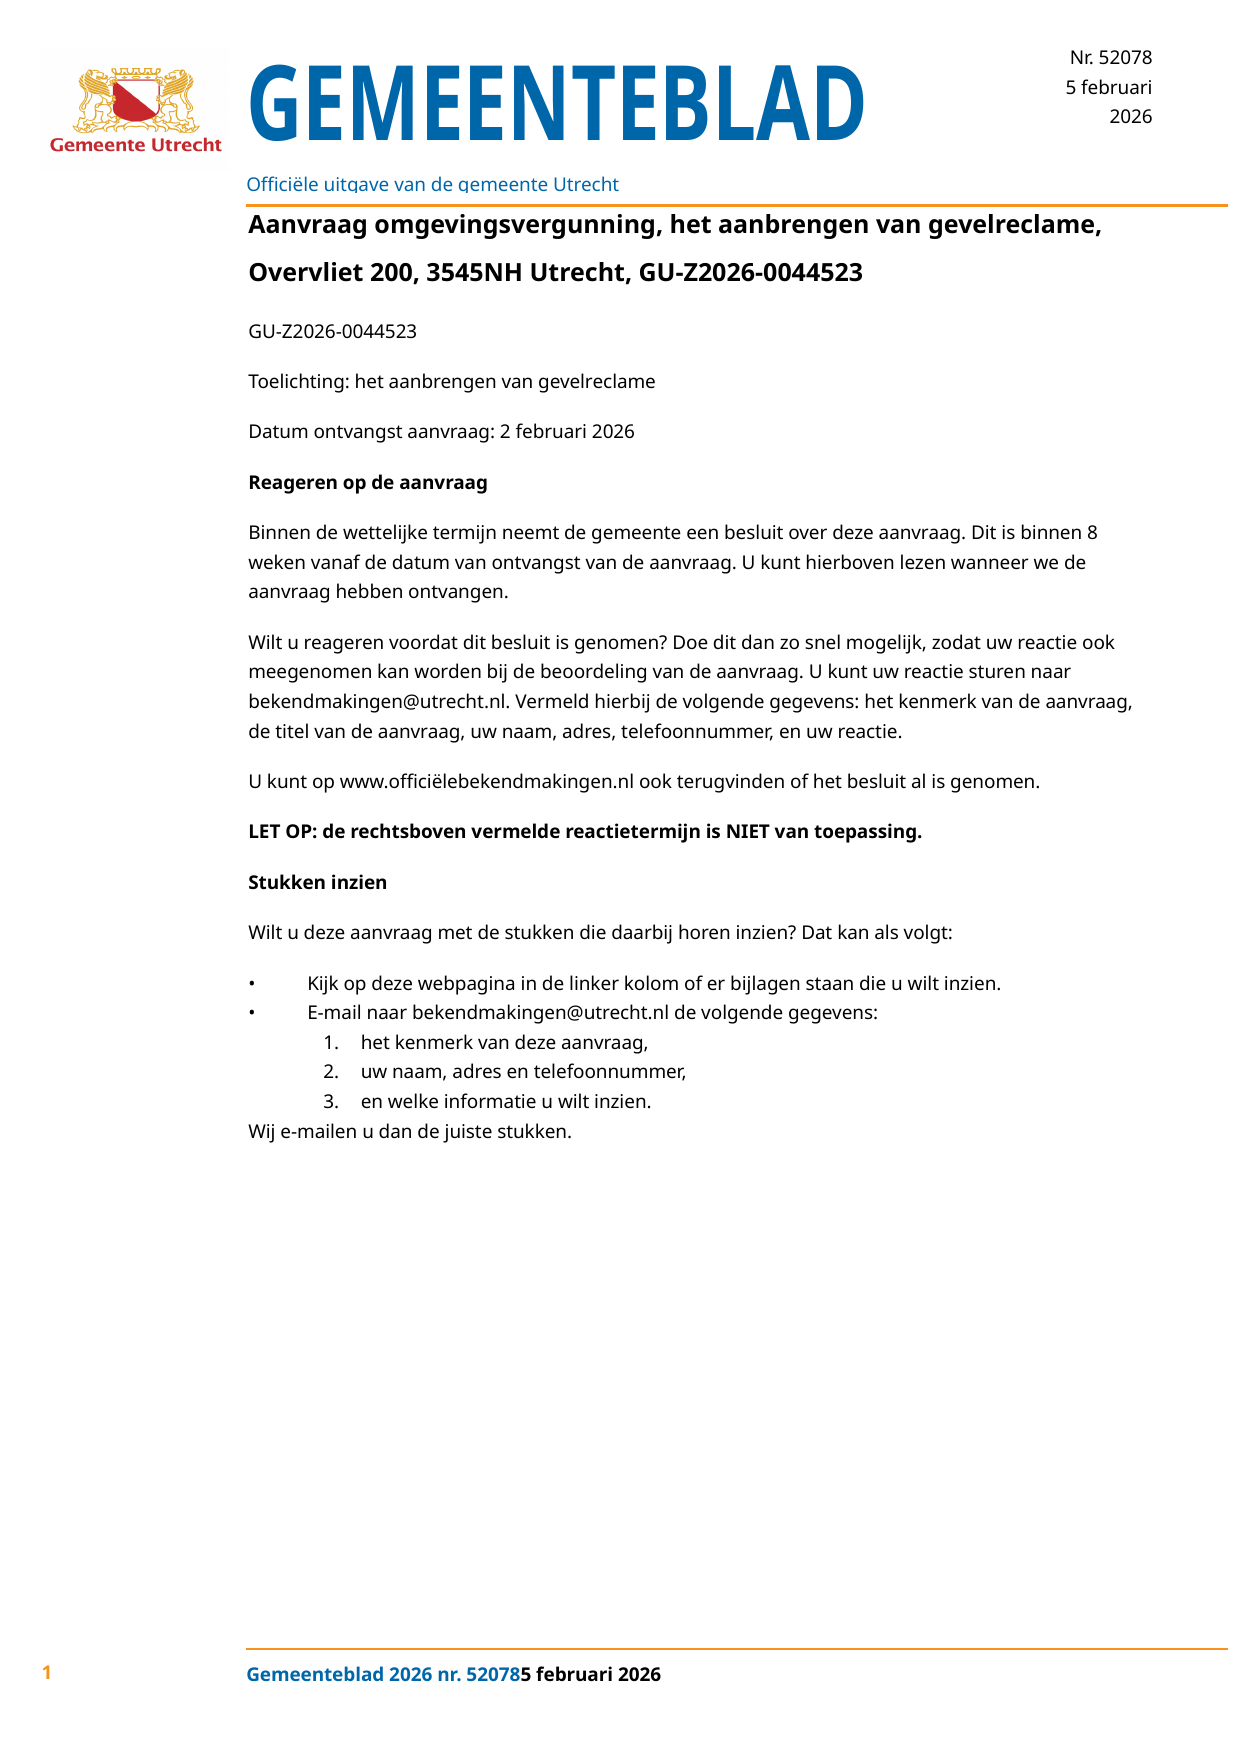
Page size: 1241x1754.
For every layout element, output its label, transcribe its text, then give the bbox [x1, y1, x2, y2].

text Datum ontvangst aanvraag: 2 februari 2026 [248, 419, 1152, 444]
text Wij e-mailen u dan de juiste stukken. [248, 1118, 1152, 1144]
text Stukken inzien [248, 869, 1152, 895]
text LET OP: de rechtsboven vermelde reactietermijn is NIET van toepassing. [248, 819, 1152, 844]
text Wilt u deze aanvraag met de stukken die daarbij horen inzien? Dat kan als volgt: [248, 919, 1152, 945]
text Toelichting: het aanbrengen van gevelreclame [248, 368, 1152, 394]
text GU-Z2026-0044523 [248, 318, 1152, 344]
list Kijk op deze webpagina in de linker kolom of er bijlagen staan die u wilt inzien. [248, 970, 1152, 996]
list uw naam, adres en telefoonnummer, [323, 1059, 1152, 1084]
picture [41, 47, 231, 172]
text Reageren op de aanvraag [248, 469, 1152, 495]
text Wilt u reageren voordat dit besluit is genomen? Doe dit dan zo snel mogelijk, zodat uw reactie ook meegenomen kan worden bij de beoordeling van de aanvraag. U kunt uw reactie sturen naar bekendmakingen@utrecht.nl. Vermeld hierbij de volgende gegevens: het kenmerk van de aanvraag, de titel van de aanvraag, uw naam, adres, telefoonnummer, en uw reactie. [248, 629, 1152, 744]
text Binnen de wettelijke termijn neemt de gemeente een besluit over deze aanvraag. Dit is binnen 8 weken vanaf de datum van ontvangst van de aanvraag. U kunt hierboven lezen wanneer we de aanvraag hebben ontvangen. [248, 519, 1152, 604]
list het kenmerk van deze aanvraag, [323, 1029, 1152, 1055]
list en welke informatie u wilt inzien. [323, 1088, 1152, 1114]
text U kunt op www.officiëlebekendmakingen.nl ook terugvinden of het besluit al is genomen. [248, 768, 1152, 794]
list E-mail naar bekendmakingen@utrecht.nl de volgende gegevens: [248, 999, 1152, 1025]
text Aanvraag omgevingsvergunning, het aanbrengen van gevelreclame, Overvliet 200, 3545NH Utrecht, GU-Z2026-0044523 [248, 207, 1152, 288]
